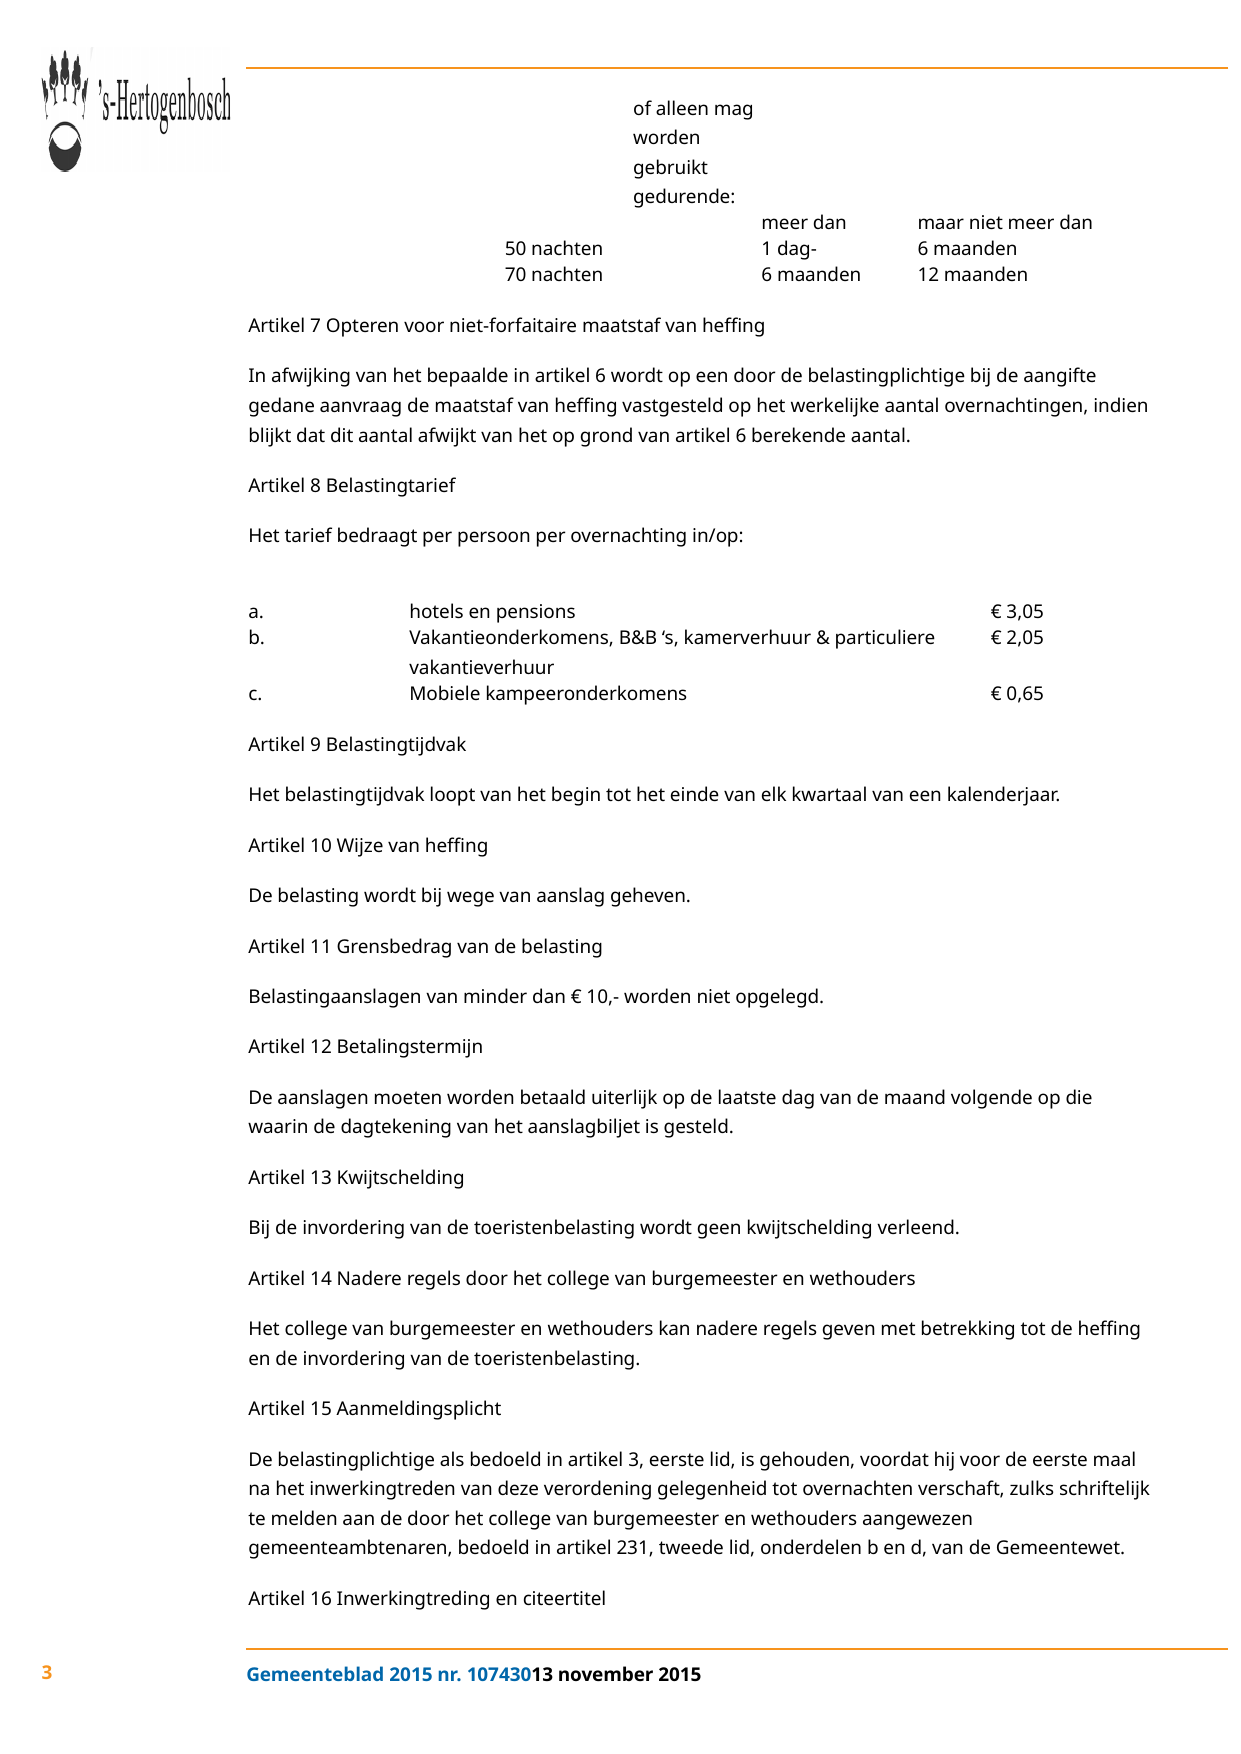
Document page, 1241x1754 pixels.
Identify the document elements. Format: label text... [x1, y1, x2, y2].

table_cell 6 maanden [761, 261, 917, 286]
table_cell [248, 235, 376, 261]
table_header [376, 95, 504, 209]
table_cell [376, 235, 504, 261]
table_header [248, 95, 376, 209]
table_header a. [248, 599, 409, 624]
text Artikel 13 Kwijtschelding [248, 1164, 1152, 1190]
table_cell € 2,05 [991, 625, 1152, 680]
table_cell 1 dag- [761, 235, 917, 261]
table_cell [633, 261, 761, 286]
text Artikel 9 Belastingtijdvak [248, 731, 1152, 757]
table_cell 12 maanden [917, 261, 1152, 286]
text Artikel 12 Betalingstermijn [248, 1034, 1152, 1059]
text Het college van burgemeester en wethouders kan nadere regels geven met betrekking tot de heffing en de invordering van de toeristenbelasting. [248, 1315, 1152, 1371]
text In afwijking van het bepaalde in artikel 6 wordt op een door de belastingplichtige bij de aangifte gedane aanvraag de maatstaf van heffing vastgesteld op het werkelijke aantal overnachtingen, indien blijkt dat dit aantal afwijkt van het op grond van artikel 6 berekende aantal. [248, 363, 1152, 447]
table_cell [633, 209, 761, 235]
table_cell Mobiele kampeeronderkomens [409, 680, 991, 706]
text Artikel 16 Inwerkingtreding en citeertitel [248, 1585, 1152, 1611]
table_cell 6 maanden [917, 235, 1152, 261]
table_header hotels en pensions [409, 599, 991, 624]
table_cell [248, 261, 376, 286]
table_header of alleen mag worden gebruikt gedurende: [633, 95, 761, 209]
table_cell [633, 235, 761, 261]
table_cell b. [248, 625, 409, 680]
table_header [505, 95, 633, 209]
text Artikel 10 Wijze van heffing [248, 832, 1152, 858]
text Het belastingtijdvak loopt van het begin tot het einde van elk kwartaal van een kalenderjaar. [248, 782, 1152, 807]
text Artikel 14 Nadere regels door het college van burgemeester en wethouders [248, 1265, 1152, 1291]
table_cell € 0,65 [991, 680, 1152, 706]
text De belasting wordt bij wege van aanslag geheven. [248, 882, 1152, 908]
text Belastingaanslagen van minder dan € 10,- worden niet opgelegd. [248, 983, 1152, 1009]
table_cell [505, 209, 633, 235]
table_cell Vakantieonderkomens, B&B ‘s, kamerverhuur & particuliere vakantieverhuur [409, 625, 991, 680]
table_cell [376, 261, 504, 286]
text Artikel 15 Aanmeldingsplicht [248, 1395, 1152, 1421]
table_cell c. [248, 680, 409, 706]
table_cell 70 nachten [505, 261, 633, 286]
table_header € 3,05 [991, 599, 1152, 624]
text Bij de invordering van de toeristenbelasting wordt geen kwijtschelding verleend. [248, 1214, 1152, 1240]
table_cell maar niet meer dan [917, 209, 1152, 235]
text Artikel 11 Grensbedrag van de belasting [248, 933, 1152, 959]
picture [41, 47, 231, 172]
table_cell meer dan [761, 209, 917, 235]
text Het tarief bedraagt per persoon per overnachting in/op: [248, 523, 1152, 548]
table_cell [376, 209, 504, 235]
table_cell [248, 209, 376, 235]
table_cell 50 nachten [505, 235, 633, 261]
text Artikel 8 Belastingtarief [248, 472, 1152, 498]
text De aanslagen moeten worden betaald uiterlijk op de laatste dag van de maand volgende op die waarin de dagtekening van het aanslagbiljet is gesteld. [248, 1084, 1152, 1139]
text Artikel 7 Opteren voor niet-forfaitaire maatstaf van heffing [248, 312, 1152, 338]
text De belastingplichtige als bedoeld in artikel 3, eerste lid, is gehouden, voordat hij voor de eerste maal na het inwerkingtreden van deze verordening gelegenheid tot overnachten verschaft, zulks schriftelijk te melden aan de door het college van burgemeester en wethouders aangewezen gemeenteambtenaren, bedoeld in artikel 231, tweede lid, onderdelen b en d, van de Gemeentewet. [248, 1446, 1152, 1560]
